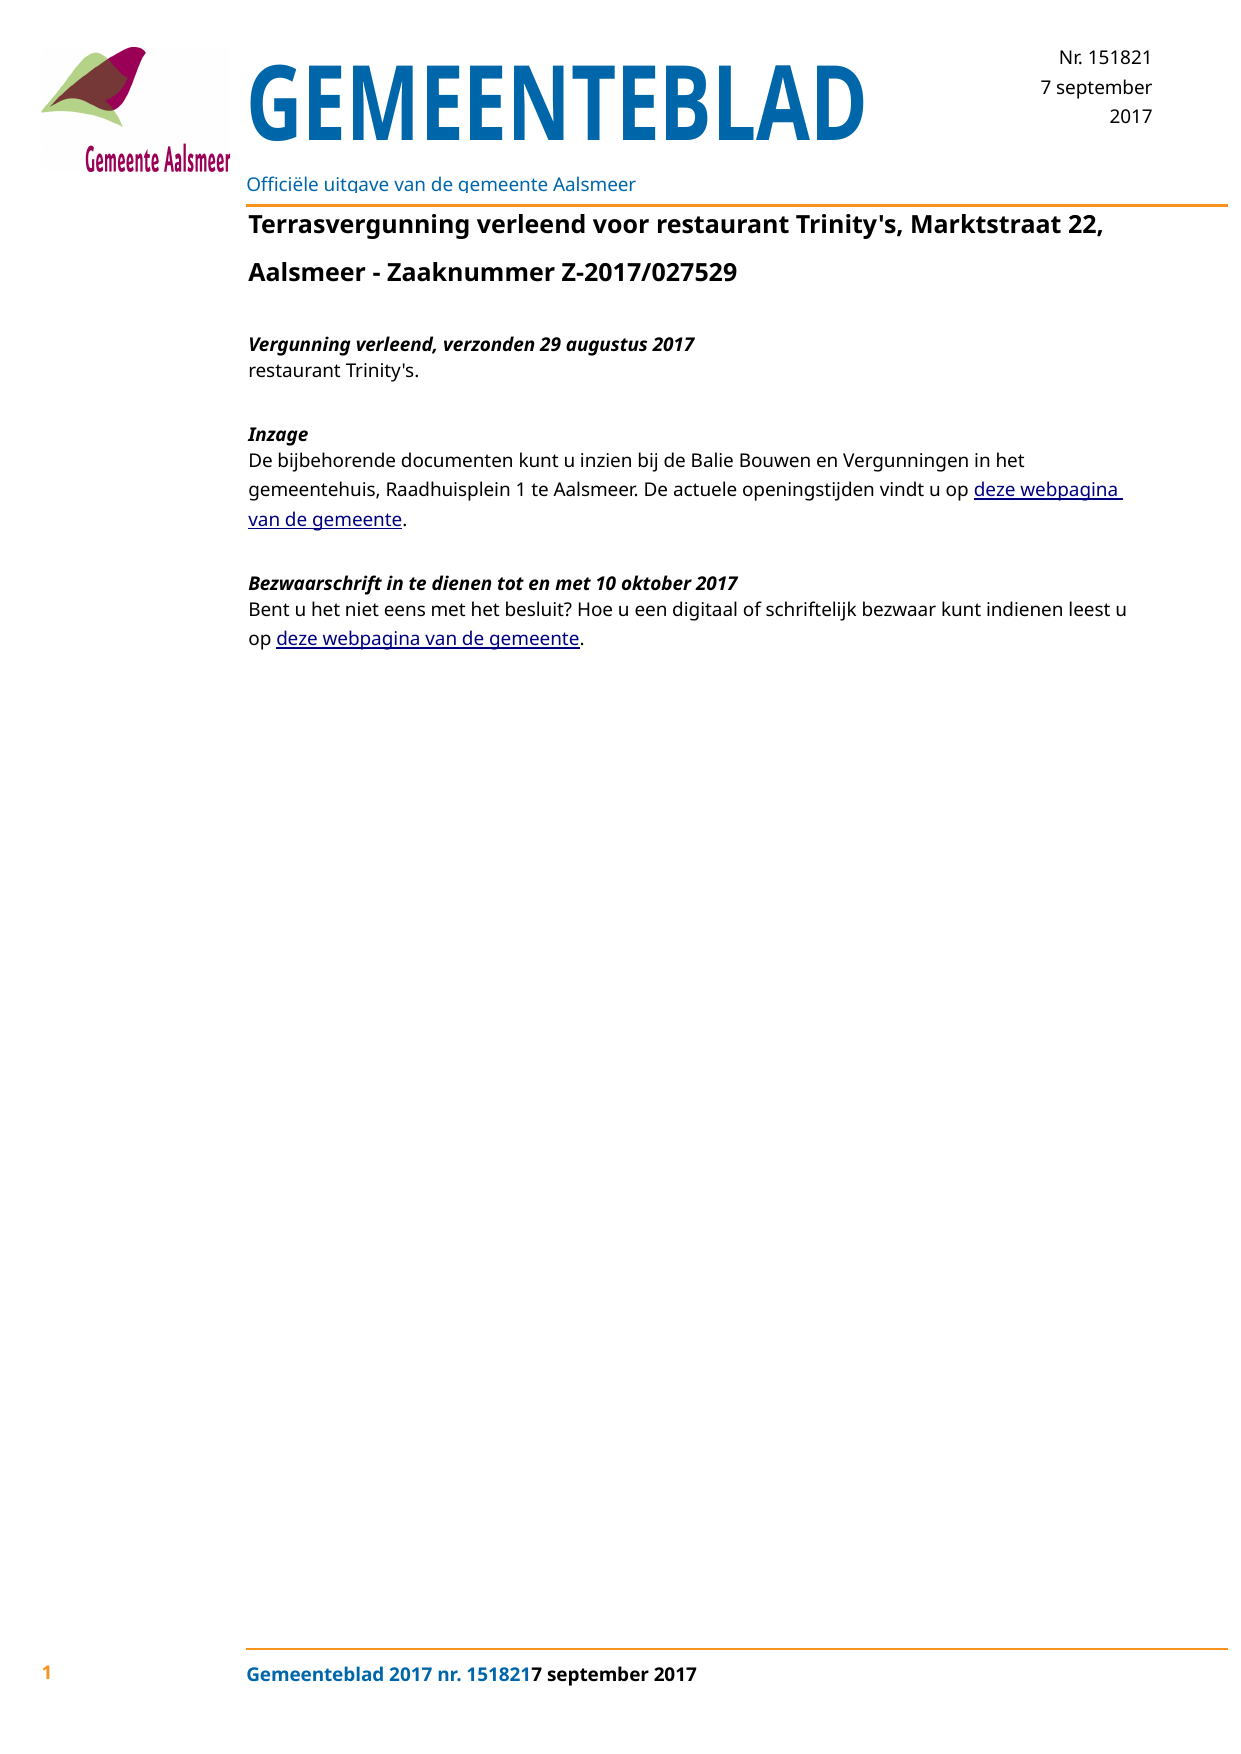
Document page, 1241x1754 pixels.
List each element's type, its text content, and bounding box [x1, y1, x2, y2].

text restaurant Trinity's. [248, 357, 1152, 383]
text Vergunning verleend, verzonden 29 augustus 2017 [248, 331, 1152, 357]
text Terrasvergunning verleend voor restaurant Trinity's, Marktstraat 22, Aalsmeer - Zaaknummer Z-2017/027529 [248, 207, 1152, 288]
text Bezwaarschrift in te dienen tot en met 10 oktober 2017 [248, 570, 1152, 596]
text Bent u het niet eens met het besluit? Hoe u een digitaal of schriftelijk bezwaar kunt indienen leest u op deze webpagina van de gemeente. [248, 596, 1152, 651]
text De bijbehorende documenten kunt u inzien bij de Balie Bouwen en Vergunningen in het gemeentehuis, Raadhuisplein 1 te Aalsmeer. De actuele openingstijden vindt u op deze webpagina van de gemeente. [248, 447, 1152, 532]
picture [41, 47, 231, 172]
text Inzage [248, 421, 1152, 447]
